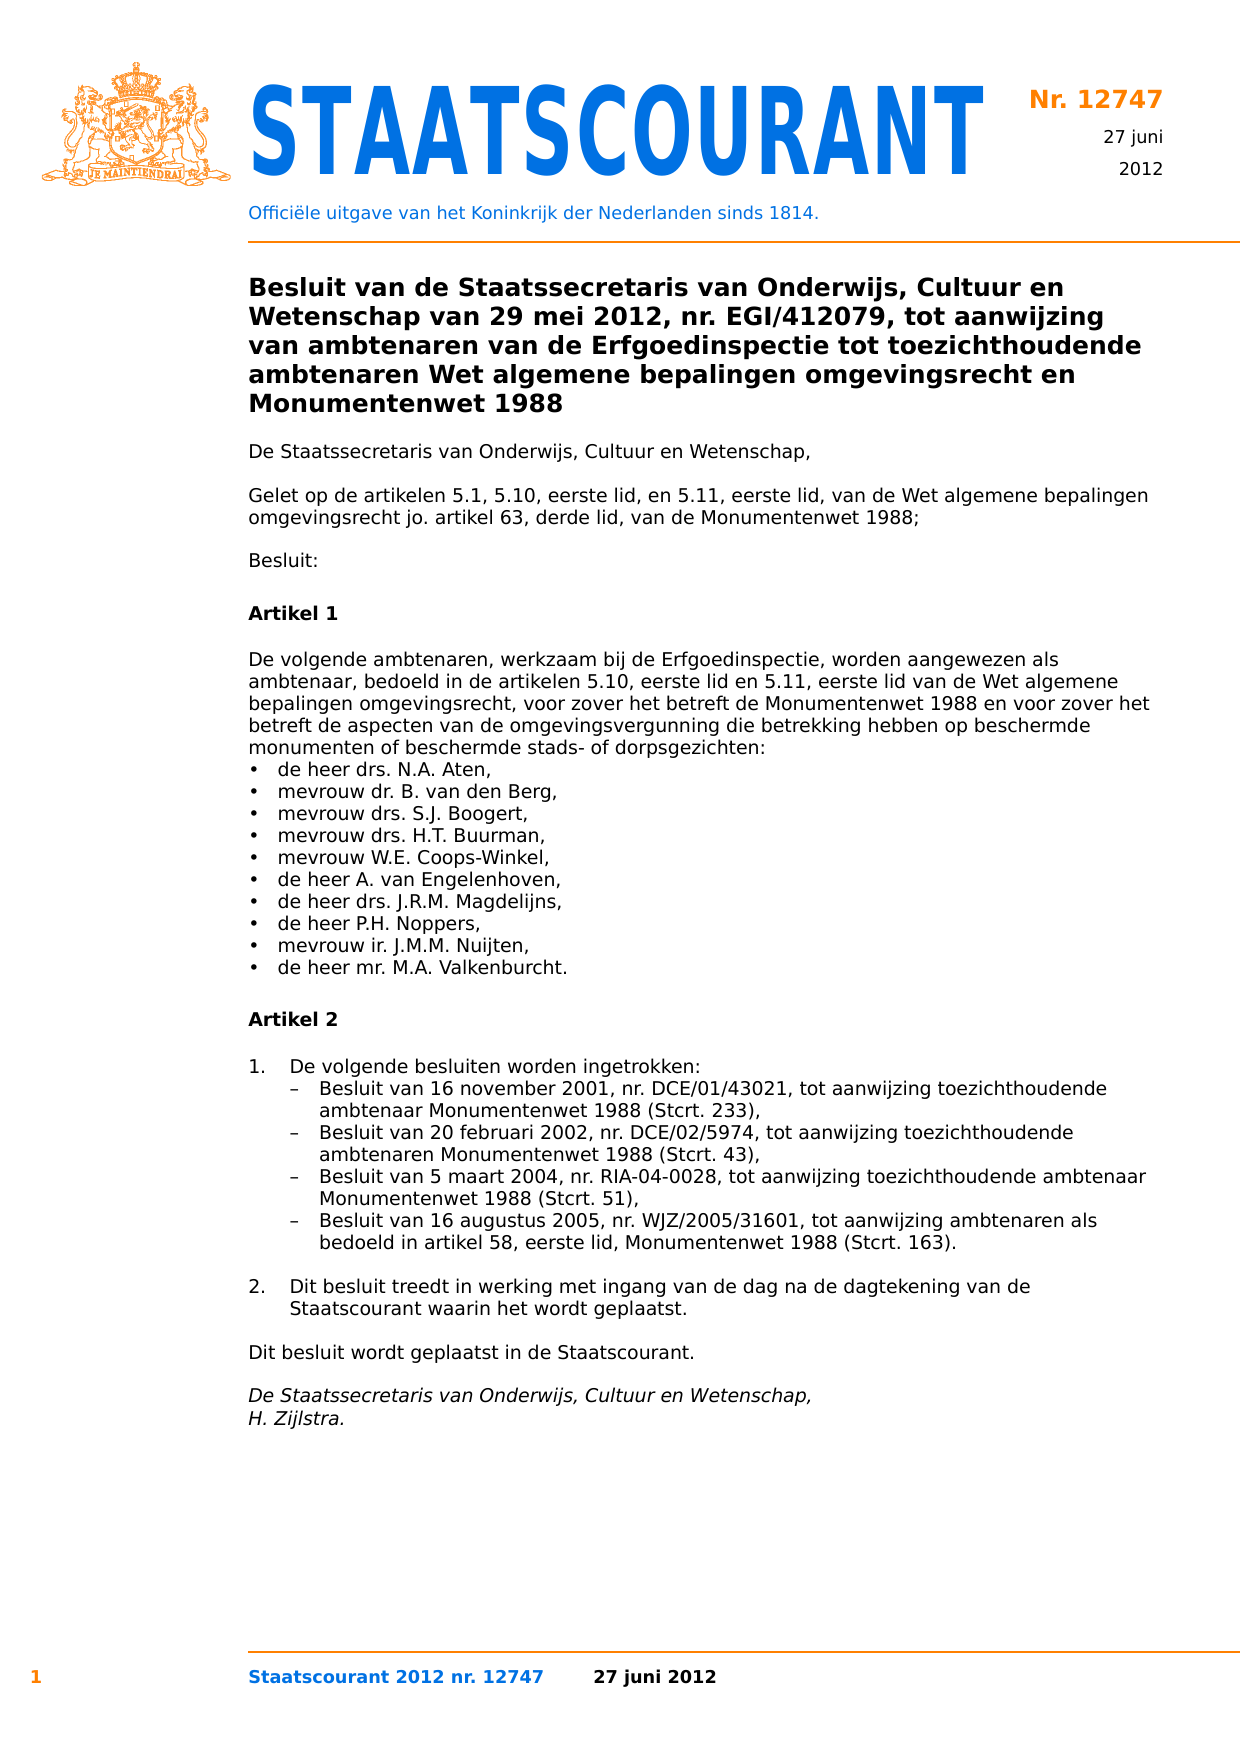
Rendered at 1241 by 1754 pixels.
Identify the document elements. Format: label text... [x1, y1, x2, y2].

table_cell 2012 [998, 153, 1240, 203]
picture [41, 62, 231, 186]
text Gelet op de artikelen 5.1, 5.10, eerste lid, en 5.11, eerste lid, van de Wet algemene bepalingen omgevingsrecht jo. artikel 63, derde lid, van de Monumentenwet 1988; [248, 484, 1163, 528]
text • de heer mr. M.A. Valkenburcht. [248, 957, 1163, 979]
text • mevrouw drs. H.T. Buurman, [248, 825, 1163, 847]
text • mevrouw W.E. Coops-Winkel, [248, 847, 1163, 869]
subtitle Artikel 1 [248, 602, 1163, 624]
subtitle Besluit van de Staatssecretaris van Onderwijs, Cultuur en Wetenschap van 29 mei 2012, nr. EGI/412079, tot aanwijzing van ambtenaren van de Erfgoedinspectie tot toezichthoudende ambtenaren Wet algemene bepalingen omgevingsrecht en Monumentenwet 1988 [248, 273, 1163, 419]
text 2. Dit besluit treedt in werking met ingang van de dag na de dagtekening van de Staatscourant waarin het wordt geplaatst. [248, 1276, 1163, 1320]
text • de heer drs. N.A. Aten, [248, 759, 1163, 781]
text Dit besluit wordt geplaatst in de Staatscourant. [248, 1342, 1163, 1363]
subtitle Artikel 2 [248, 1009, 1163, 1031]
text • de heer A. van Engelenhoven, [248, 869, 1163, 891]
text Besluit: [248, 550, 1163, 572]
table_cell 27 juni [998, 121, 1240, 153]
table_cell Officiële uitgave van het Koninkrijk der Nederlanden sinds 1814. [248, 203, 1240, 241]
text De Staatssecretaris van Onderwijs, Cultuur en Wetenschap, [248, 441, 1163, 463]
text De Staatssecretaris van Onderwijs, Cultuur en Wetenschap, H. Zijlstra. [248, 1385, 1163, 1429]
text De volgende ambtenaren, werkzaam bij de Erfgoedinspectie, worden aangewezen als ambtenaar, bedoeld in de artikelen 5.10, eerste lid en 5.11, eerste lid van de Wet algemene bepalingen omgevingsrecht, voor zover het betreft de Monumentenwet 1988 en voor zover het betreft de aspecten van de omgevingsvergunning die betrekking hebben op beschermde monumenten of beschermde stads- of dorpsgezichten: [248, 649, 1163, 759]
text • mevrouw dr. B. van den Berg, [248, 781, 1163, 803]
text – Besluit van 20 februari 2002, nr. DCE/02/5974, tot aanwijzing toezichthoudende ambtenaren Monumentenwet 1988 (Stcrt. 43), [289, 1122, 1163, 1166]
text – Besluit van 16 augustus 2005, nr. WJZ/2005/31601, tot aanwijzing ambtenaren als bedoeld in artikel 58, eerste lid, Monumentenwet 1988 (Stcrt. 163). [289, 1210, 1163, 1254]
text • mevrouw drs. S.J. Boogert, [248, 803, 1163, 825]
table_header [25, 62, 248, 241]
table_header Nr. 12747 [998, 62, 1240, 121]
table_header STAATSCOURANT [248, 62, 998, 203]
text – Besluit van 5 maart 2004, nr. RIA-04-0028, tot aanwijzing toezichthoudende ambtenaar Monumentenwet 1988 (Stcrt. 51), [289, 1166, 1163, 1210]
text • de heer drs. J.R.M. Magdelijns, [248, 891, 1163, 913]
text • mevrouw ir. J.M.M. Nuijten, [248, 935, 1163, 957]
text – Besluit van 16 november 2001, nr. DCE/01/43021, tot aanwijzing toezichthoudende ambtenaar Monumentenwet 1988 (Stcrt. 233), [289, 1078, 1163, 1122]
text 1. De volgende besluiten worden ingetrokken: [248, 1056, 1163, 1078]
text • de heer P.H. Noppers, [248, 913, 1163, 935]
